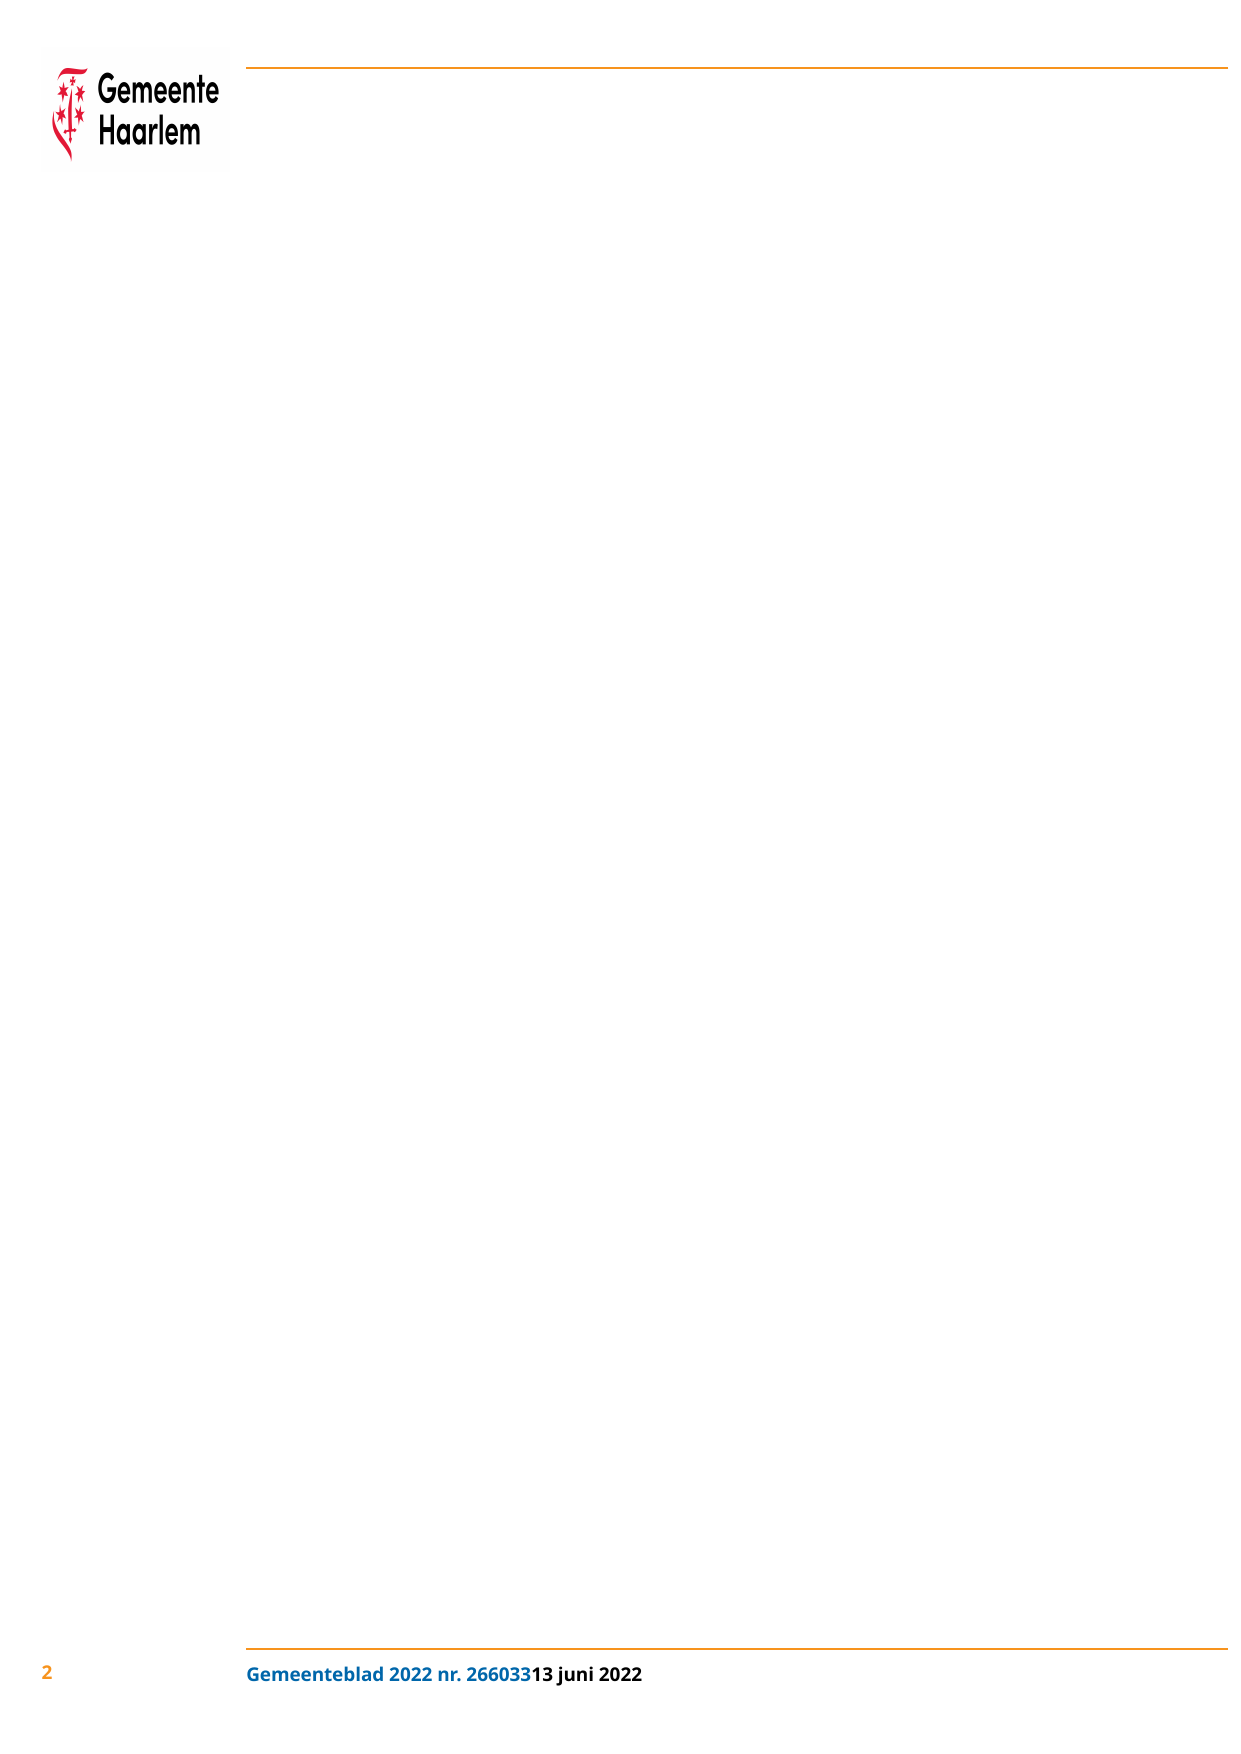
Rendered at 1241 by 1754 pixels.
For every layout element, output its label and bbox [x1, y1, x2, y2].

picture [41, 47, 231, 172]
